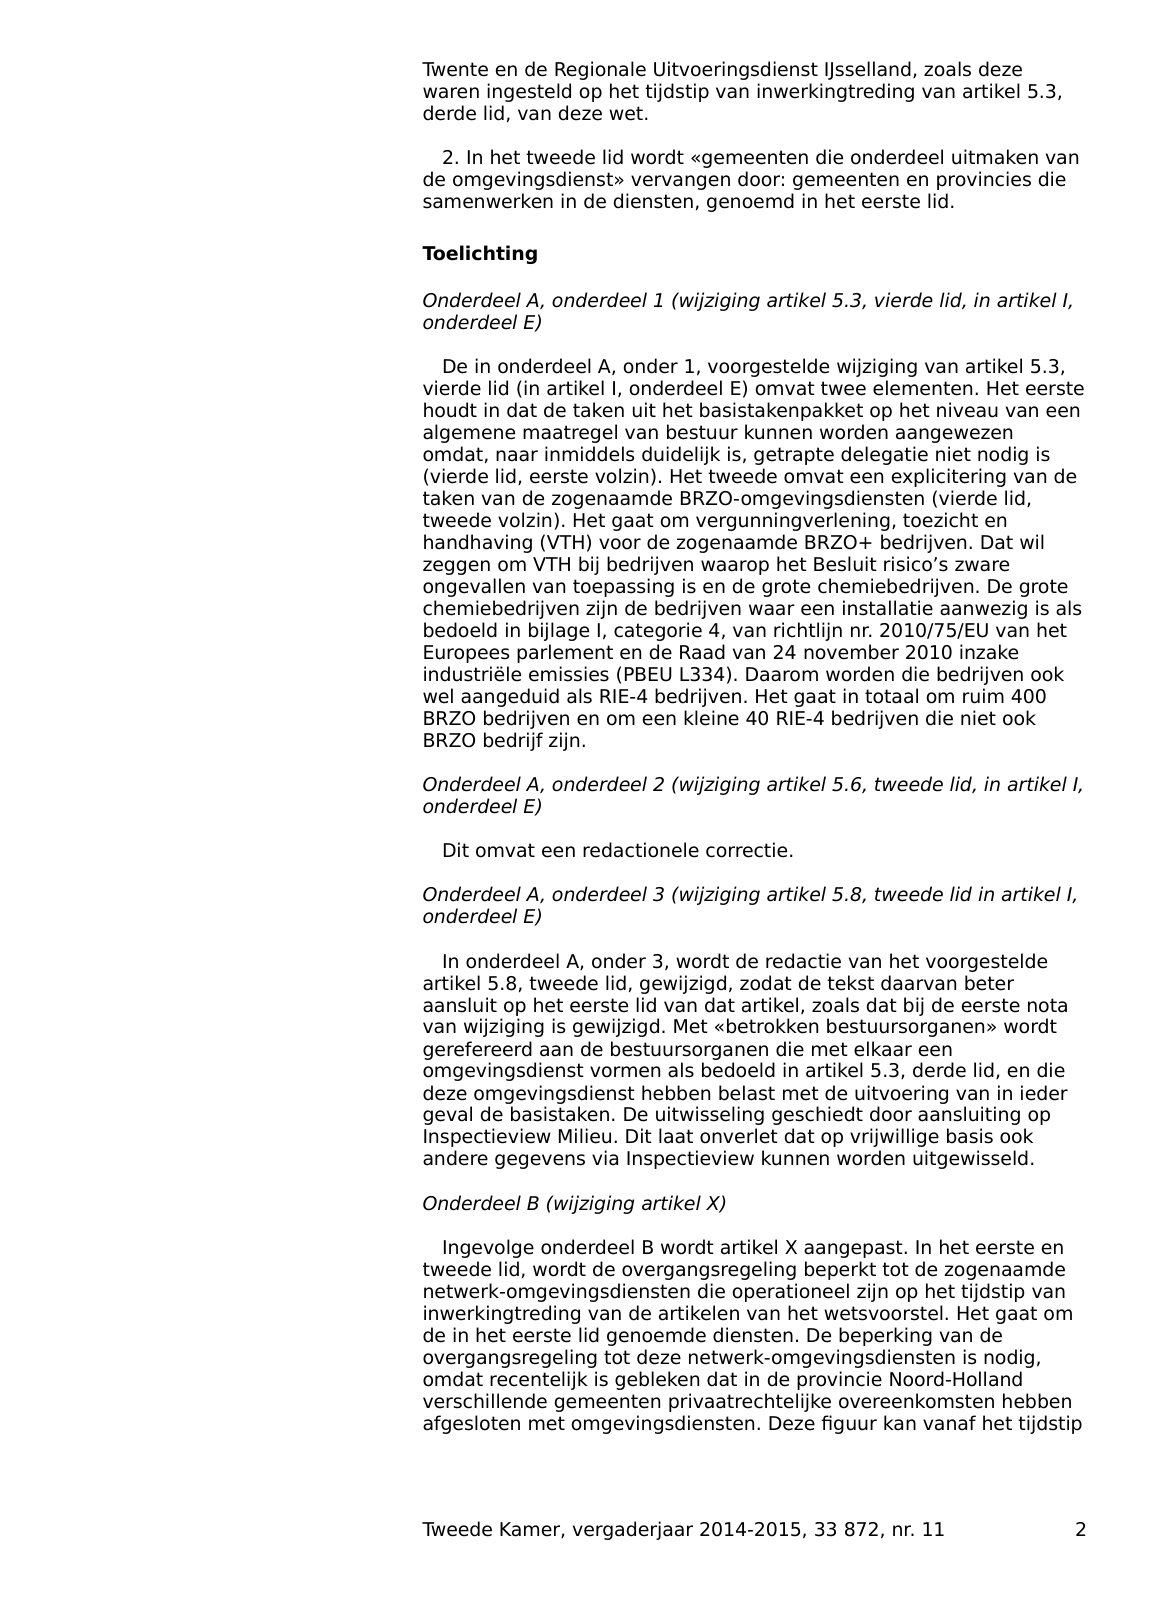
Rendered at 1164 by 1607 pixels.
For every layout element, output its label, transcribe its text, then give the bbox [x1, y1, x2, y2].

text In onderdeel A, onder 3, wordt de redactie van het voorgestelde artikel 5.8, tweede lid, gewijzigd, zodat de tekst daarvan beter aansluit op het eerste lid van dat artikel, zoals dat bij de eerste nota van wijziging is gewijzigd. Met «betrokken bestuursorganen» wordt gerefereerd aan de bestuursorganen die met elkaar een omgevingsdienst vormen als bedoeld in artikel 5.3, derde lid, en die deze omgevingsdienst hebben belast met de uitvoering van in ieder geval de basistaken. De uitwisseling geschiedt door aansluiting op Inspectieview Milieu. Dit laat onverlet dat op vrijwillige basis ook andere gegevens via Inspectieview kunnen worden uitgewisseld. [422, 951, 1087, 1170]
text Ingevolge onderdeel B wordt artikel X aangepast. In het eerste en tweede lid, wordt de overgangsregeling beperkt tot de zogenaamde netwerk-omgevingsdiensten die operationeel zijn op het tijdstip van inwerkingtreding van de artikelen van het wetsvoorstel. Het gaat om de in het eerste lid genoemde diensten. De beperking van de overgangsregeling tot deze netwerk-omgevingsdiensten is nodig, omdat recentelijk is gebleken dat in de provincie Noord-Holland verschillende gemeenten privaatrechtelijke overeenkomsten hebben afgesloten met omgevingsdiensten. Deze figuur kan vanaf het tijdstip [422, 1237, 1087, 1434]
text De in onderdeel A, onder 1, voorgestelde wijziging van artikel 5.3, vierde lid (in artikel I, onderdeel E) omvat twee elementen. Het eerste houdt in dat de taken uit het basistakenpakket op het niveau van een algemene maatregel van bestuur kunnen worden aangewezen omdat, naar inmiddels duidelijk is, getrapte delegatie niet nodig is (vierde lid, eerste volzin). Het tweede omvat een explicitering van de taken van de zogenaamde BRZO-omgevingsdiensten (vierde lid, tweede volzin). Het gaat om vergunningverlening, toezicht en handhaving (VTH) voor de zogenaamde BRZO+ bedrijven. Dat wil zeggen om VTH bij bedrijven waarop het Besluit risico’s zware ongevallen van toepassing is en de grote chemiebedrijven. De grote chemiebedrijven zijn de bedrijven waar een installatie aanwezig is als bedoeld in bijlage I, categorie 4, van richtlijn nr. 2010/75/EU van het Europees parlement en de Raad van 24 november 2010 inzake industriële emissies (PBEU L334). Daarom worden die bedrijven ook wel aangeduid als RIE-4 bedrijven. Het gaat in totaal om ruim 400 BRZO bedrijven en om een kleine 40 RIE-4 bedrijven die niet ook BRZO bedrijf zijn. [422, 356, 1087, 752]
text Twente en de Regionale Uitvoeringsdienst IJsselland, zoals deze waren ingesteld op het tijdstip van inwerkingtreding van artikel 5.3, derde lid, van deze wet. [422, 59, 1087, 125]
text 2. In het tweede lid wordt «gemeenten die onderdeel uitmaken van de omgevingsdienst» vervangen door: gemeenten en provincies die samenwerken in de diensten, genoemd in het eerste lid. [422, 147, 1087, 213]
subtitle Onderdeel A, onderdeel 1 (wijziging artikel 5.3, vierde lid, in artikel I, onderdeel E) [422, 290, 1087, 334]
subtitle Onderdeel B (wijziging artikel X) [422, 1192, 1087, 1214]
subtitle Onderdeel A, onderdeel 2 (wijziging artikel 5.6, tweede lid, in artikel I, onderdeel E) [422, 774, 1087, 818]
subtitle Onderdeel A, onderdeel 3 (wijziging artikel 5.8, tweede lid in artikel I, onderdeel E) [422, 884, 1087, 928]
text Dit omvat een redactionele correctie. [422, 840, 1087, 862]
subtitle Toelichting [422, 243, 1087, 265]
